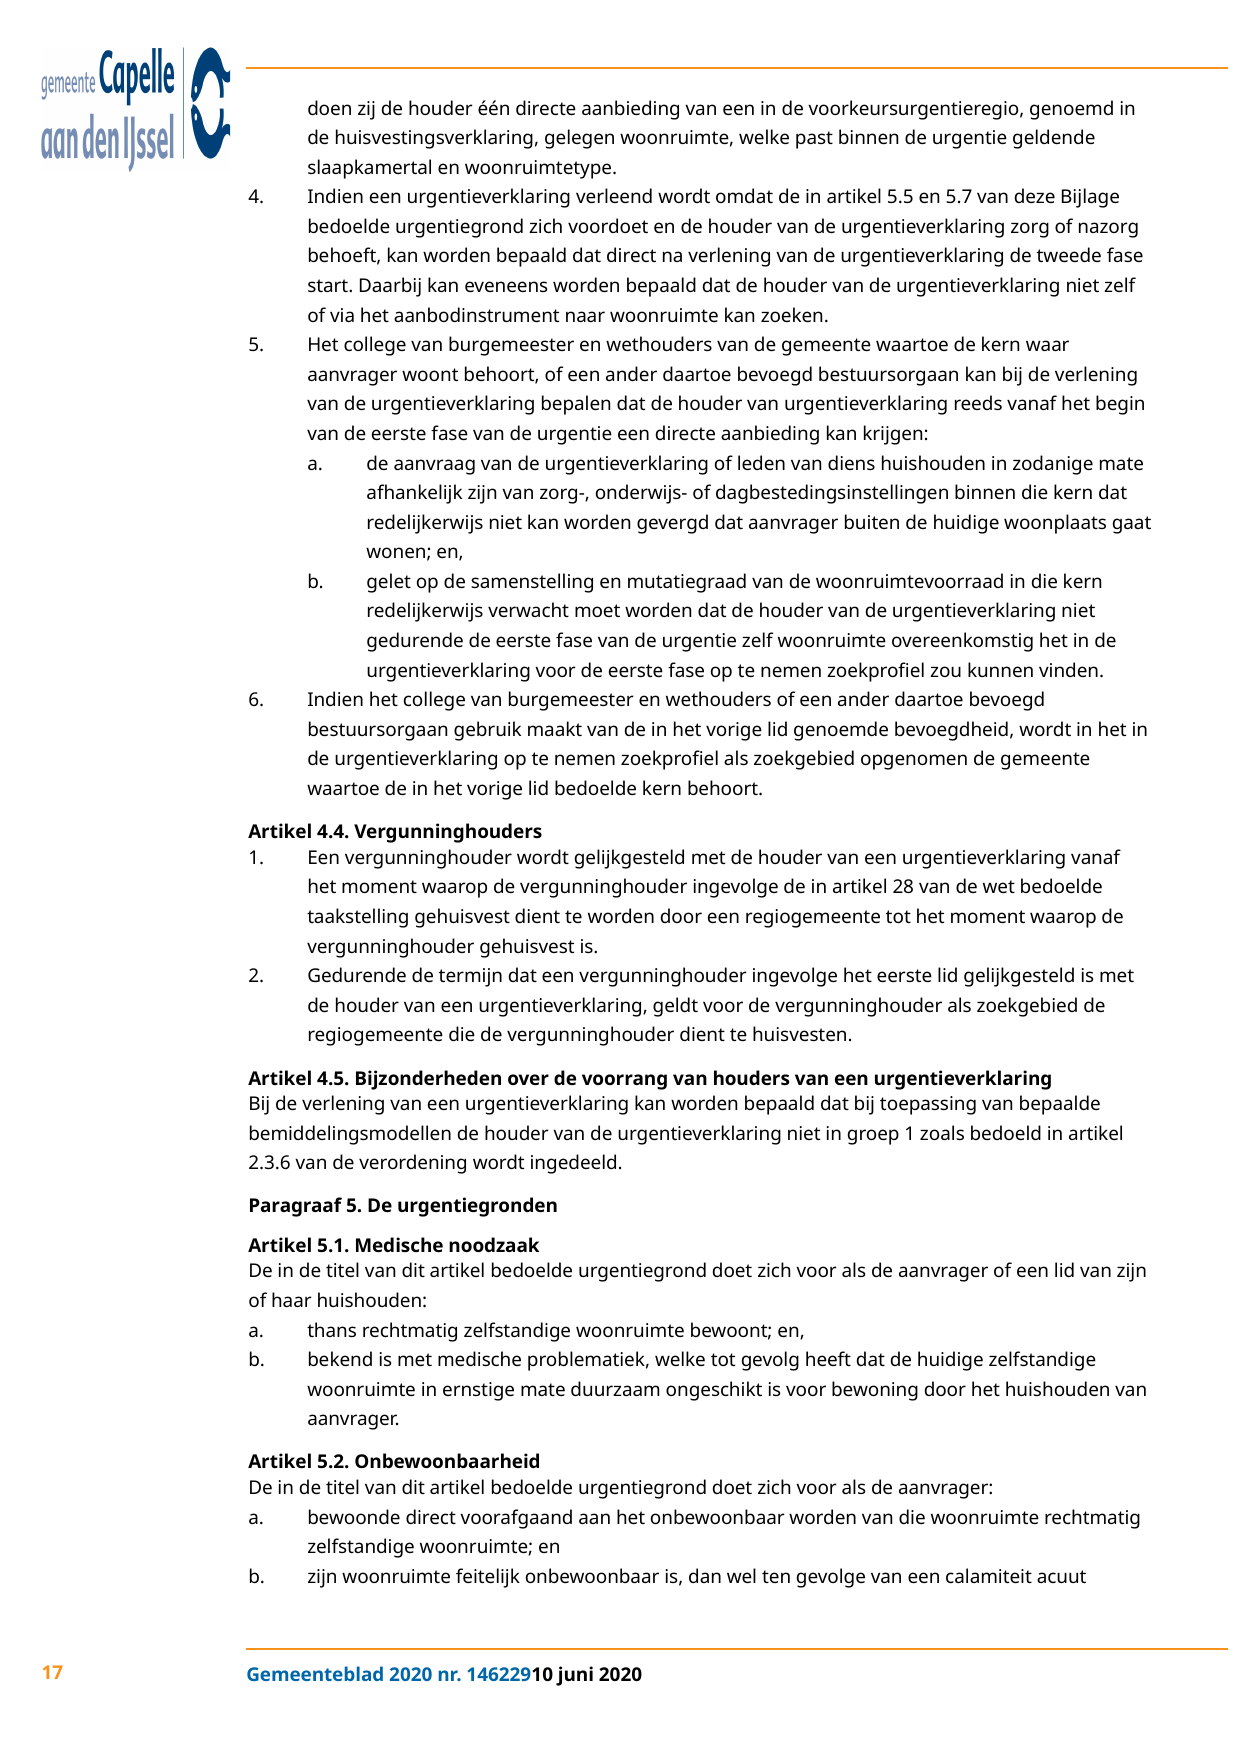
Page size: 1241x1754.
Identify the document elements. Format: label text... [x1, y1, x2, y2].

list Indien een urgentieverklaring verleend wordt omdat de in artikel 5.5 en 5.7 van deze Bijlage bedoelde urgentiegrond zich voordoet en de houder van de urgentieverklaring zorg of nazorg behoeft, kan worden bepaald dat direct na verlening van de urgentieverklaring de tweede fase start. Daarbij kan eveneens worden bepaald dat de houder van de urgentieverklaring niet zelf of via het aanbodinstrument naar woonruimte kan zoeken. [248, 183, 1152, 328]
text Artikel 5.1. Medische noodzaak [248, 1232, 1152, 1258]
list gelet op de samenstelling en mutatiegraad van de woonruimtevoorraad in die kern redelijkerwijs verwacht moet worden dat de houder van de urgentieverklaring niet gedurende de eerste fase van de urgentie zelf woonruimte overeenkomstig het in de urgentieverklaring voor de eerste fase op te nemen zoekprofiel zou kunnen vinden. [307, 568, 1152, 683]
list doen zij de houder één directe aanbieding van een in de voorkeursurgentieregio, genoemd in de huisvestingsverklaring, gelegen woonruimte, welke past binnen de urgentie geldende slaapkamertal en woonruimtetype. [248, 95, 1152, 180]
list thans rechtmatig zelfstandige woonruimte bewoont; en, [248, 1317, 1152, 1343]
picture [41, 47, 231, 172]
list bewoonde direct voorafgaand aan het onbewoonbaar worden van die woonruimte rechtmatig zelfstandige woonruimte; en [248, 1504, 1152, 1559]
text Artikel 4.5. Bijzonderheden over de voorrang van houders van een urgentieverklaring [248, 1065, 1152, 1090]
list Gedurende de termijn dat een vergunninghouder ingevolge het eerste lid gelijkgesteld is met de houder van een urgentieverklaring, geldt voor de vergunninghouder als zoekgebied de regiogemeente die de vergunninghouder dient te huisvesten. [248, 962, 1152, 1047]
text Artikel 4.4. Vergunninghouders [248, 818, 1152, 844]
text De in de titel van dit artikel bedoelde urgentiegrond doet zich voor als de aanvrager of een lid van zijn of haar huishouden: [248, 1258, 1152, 1313]
list Het college van burgemeester en wethouders van de gemeente waartoe de kern waar aanvrager woont behoort, of een ander daartoe bevoegd bestuursorgaan kan bij de verlening van de urgentieverklaring bepalen dat de houder van urgentieverklaring reeds vanaf het begin van de eerste fase van de urgentie een directe aanbieding kan krijgen: [248, 331, 1152, 446]
list Een vergunninghouder wordt gelijkgesteld met de houder van een urgentieverklaring vanaf het moment waarop de vergunninghouder ingevolge de in artikel 28 van de wet bedoelde taakstelling gehuisvest dient te worden door een regiogemeente tot het moment waarop de vergunninghouder gehuisvest is. [248, 844, 1152, 958]
text De in de titel van dit artikel bedoelde urgentiegrond doet zich voor als de aanvrager: [248, 1474, 1152, 1500]
text Artikel 5.2. Onbewoonbaarheid [248, 1449, 1152, 1474]
list de aanvraag van de urgentieverklaring of leden van diens huishouden in zodanige mate afhankelijk zijn van zorg-, onderwijs- of dagbestedingsinstellingen binnen die kern dat redelijkerwijs niet kan worden gevergd dat aanvrager buiten de huidige woonplaats gaat wonen; en, [307, 450, 1152, 564]
list Indien het college van burgemeester en wethouders of een ander daartoe bevoegd bestuursorgaan gebruik maakt van de in het vorige lid genoemde bevoegdheid, wordt in het in de urgentieverklaring op te nemen zoekprofiel als zoekgebied opgenomen de gemeente waartoe de in het vorige lid bedoelde kern behoort. [248, 686, 1152, 801]
list bekend is met medische problematiek, welke tot gevolg heeft dat de huidige zelfstandige woonruimte in ernstige mate duurzaam ongeschikt is voor bewoning door het huishouden van aanvrager. [248, 1346, 1152, 1431]
text Bij de verlening van een urgentieverklaring kan worden bepaald dat bij toepassing van bepaalde bemiddelingsmodellen de houder van de urgentieverklaring niet in groep 1 zoals bedoeld in artikel 2.3.6 van de verordening wordt ingedeeld. [248, 1090, 1152, 1175]
text Paragraaf 5. De urgentiegronden [248, 1193, 1152, 1218]
list zijn woonruimte feitelijk onbewoonbaar is, dan wel ten gevolge van een calamiteit acuut [248, 1563, 1152, 1589]
